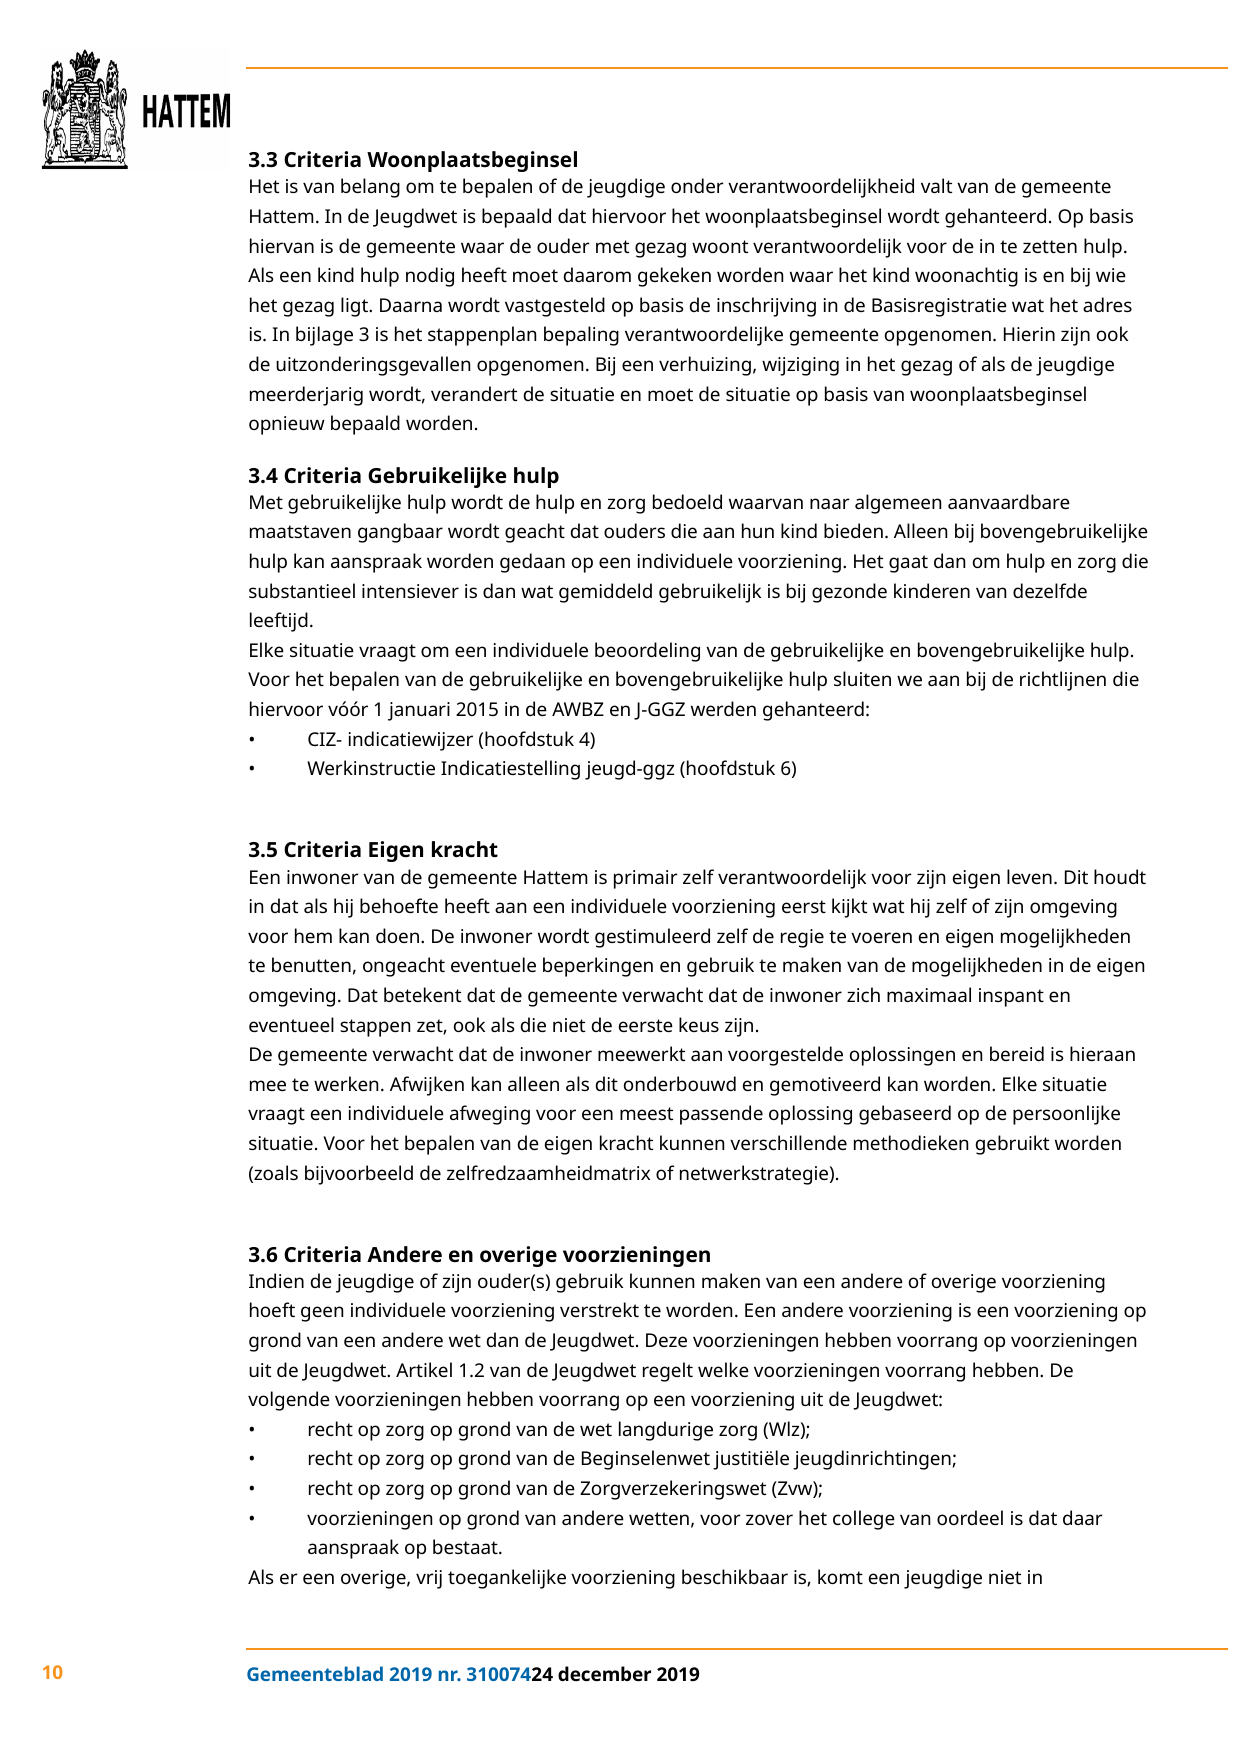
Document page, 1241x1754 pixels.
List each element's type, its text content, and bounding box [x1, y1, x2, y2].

text Het is van belang om te bepalen of de jeugdige onder verantwoordelijkheid valt van de gemeente Hattem. In de Jeugdwet is bepaald dat hiervoor het woonplaatsbeginsel wordt gehanteerd. Op basis hiervan is de gemeente waar de ouder met gezag woont verantwoordelijk voor de in te zetten hulp. Als een kind hulp nodig heeft moet daarom gekeken worden waar het kind woonachtig is en bij wie het gezag ligt. Daarna wordt vastgesteld op basis de inschrijving in de Basisregistratie wat het adres is. In bijlage 3 is het stappenplan bepaling verantwoordelijke gemeente opgenomen. Hierin zijn ook de uitzonderingsgevallen opgenomen. Bij een verhuizing, wijziging in het gezag of als de jeugdige meerderjarig wordt, verandert de situatie en moet de situatie op basis van woonplaatsbeginsel opnieuw bepaald worden. [248, 174, 1152, 436]
text 3.3 Criteria Woonplaatsbeginsel [248, 145, 1152, 174]
text Indien de jeugdige of zijn ouder(s) gebruik kunnen maken van een andere of overige voorziening hoeft geen individuele voorziening verstrekt te worden. Een andere voorziening is een voorziening op grond van een andere wet dan de Jeugdwet. Deze voorzieningen hebben voorrang op voorzieningen uit de Jeugdwet. Artikel 1.2 van de Jeugdwet regelt welke voorzieningen voorrang hebben. De volgende voorzieningen hebben voorrang op een voorziening uit de Jeugdwet: [248, 1268, 1152, 1412]
list Werkinstructie Indicatiestelling jeugd-ggz (hoofdstuk 6) [248, 755, 1152, 781]
text 3.6 Criteria Andere en overige voorzieningen [248, 1240, 1152, 1268]
text Als er een overige, vrij toegankelijke voorziening beschikbaar is, komt een jeugdige niet in [248, 1564, 1152, 1590]
text De gemeente verwacht dat de inwoner meewerkt aan voorgestelde oplossingen en bereid is hieraan mee te werken. Afwijken kan alleen als dit onderbouwd en gemotiveerd kan worden. Elke situatie vraagt een individuele afweging voor een meest passende oplossing gebaseerd op de persoonlijke situatie. Voor het bepalen van de eigen kracht kunnen verschillende methodieken gebruikt worden (zoals bijvoorbeeld de zelfredzaamheidmatrix of netwerkstrategie). [248, 1041, 1152, 1185]
list voorzieningen op grond van andere wetten, voor zover het college van oordeel is dat daar aanspraak op bestaat. [248, 1505, 1152, 1560]
picture [41, 47, 231, 172]
list recht op zorg op grond van de wet langdurige zorg (Wlz); [248, 1416, 1152, 1442]
text 3.5 Criteria Eigen kracht [248, 835, 1152, 864]
list CIZ- indicatiewijzer (hoofdstuk 4) [248, 726, 1152, 752]
list recht op zorg op grond van de Beginselenwet justitiële jeugdinrichtingen; [248, 1446, 1152, 1471]
text Een inwoner van de gemeente Hattem is primair zelf verantwoordelijk voor zijn eigen leven. Dit houdt in dat als hij behoefte heeft aan een individuele voorziening eerst kijkt wat hij zelf of zijn omgeving voor hem kan doen. De inwoner wordt gestimuleerd zelf de regie te voeren en eigen mogelijkheden te benutten, ongeacht eventuele beperkingen en gebruik te maken van de mogelijkheden in de eigen omgeving. Dat betekent dat de gemeente verwacht dat de inwoner zich maximaal inspant en eventueel stappen zet, ook als die niet de eerste keus zijn. [248, 864, 1152, 1037]
text 3.4 Criteria Gebruikelijke hulp [248, 461, 1152, 489]
list recht op zorg op grond van de Zorgverzekeringswet (Zvw); [248, 1475, 1152, 1501]
text Elke situatie vraagt om een individuele beoordeling van de gebruikelijke en bovengebruikelijke hulp. Voor het bepalen van de gebruikelijke en bovengebruikelijke hulp sluiten we aan bij de richtlijnen die hiervoor vóór 1 januari 2015 in de AWBZ en J-GGZ werden gehanteerd: [248, 637, 1152, 722]
text Met gebruikelijke hulp wordt de hulp en zorg bedoeld waarvan naar algemeen aanvaardbare maatstaven gangbaar wordt geacht dat ouders die aan hun kind bieden. Alleen bij bovengebruikelijke hulp kan aanspraak worden gedaan op een individuele voorziening. Het gaat dan om hulp en zorg die substantieel intensiever is dan wat gemiddeld gebruikelijk is bij gezonde kinderen van dezelfde leeftijd. [248, 489, 1152, 633]
